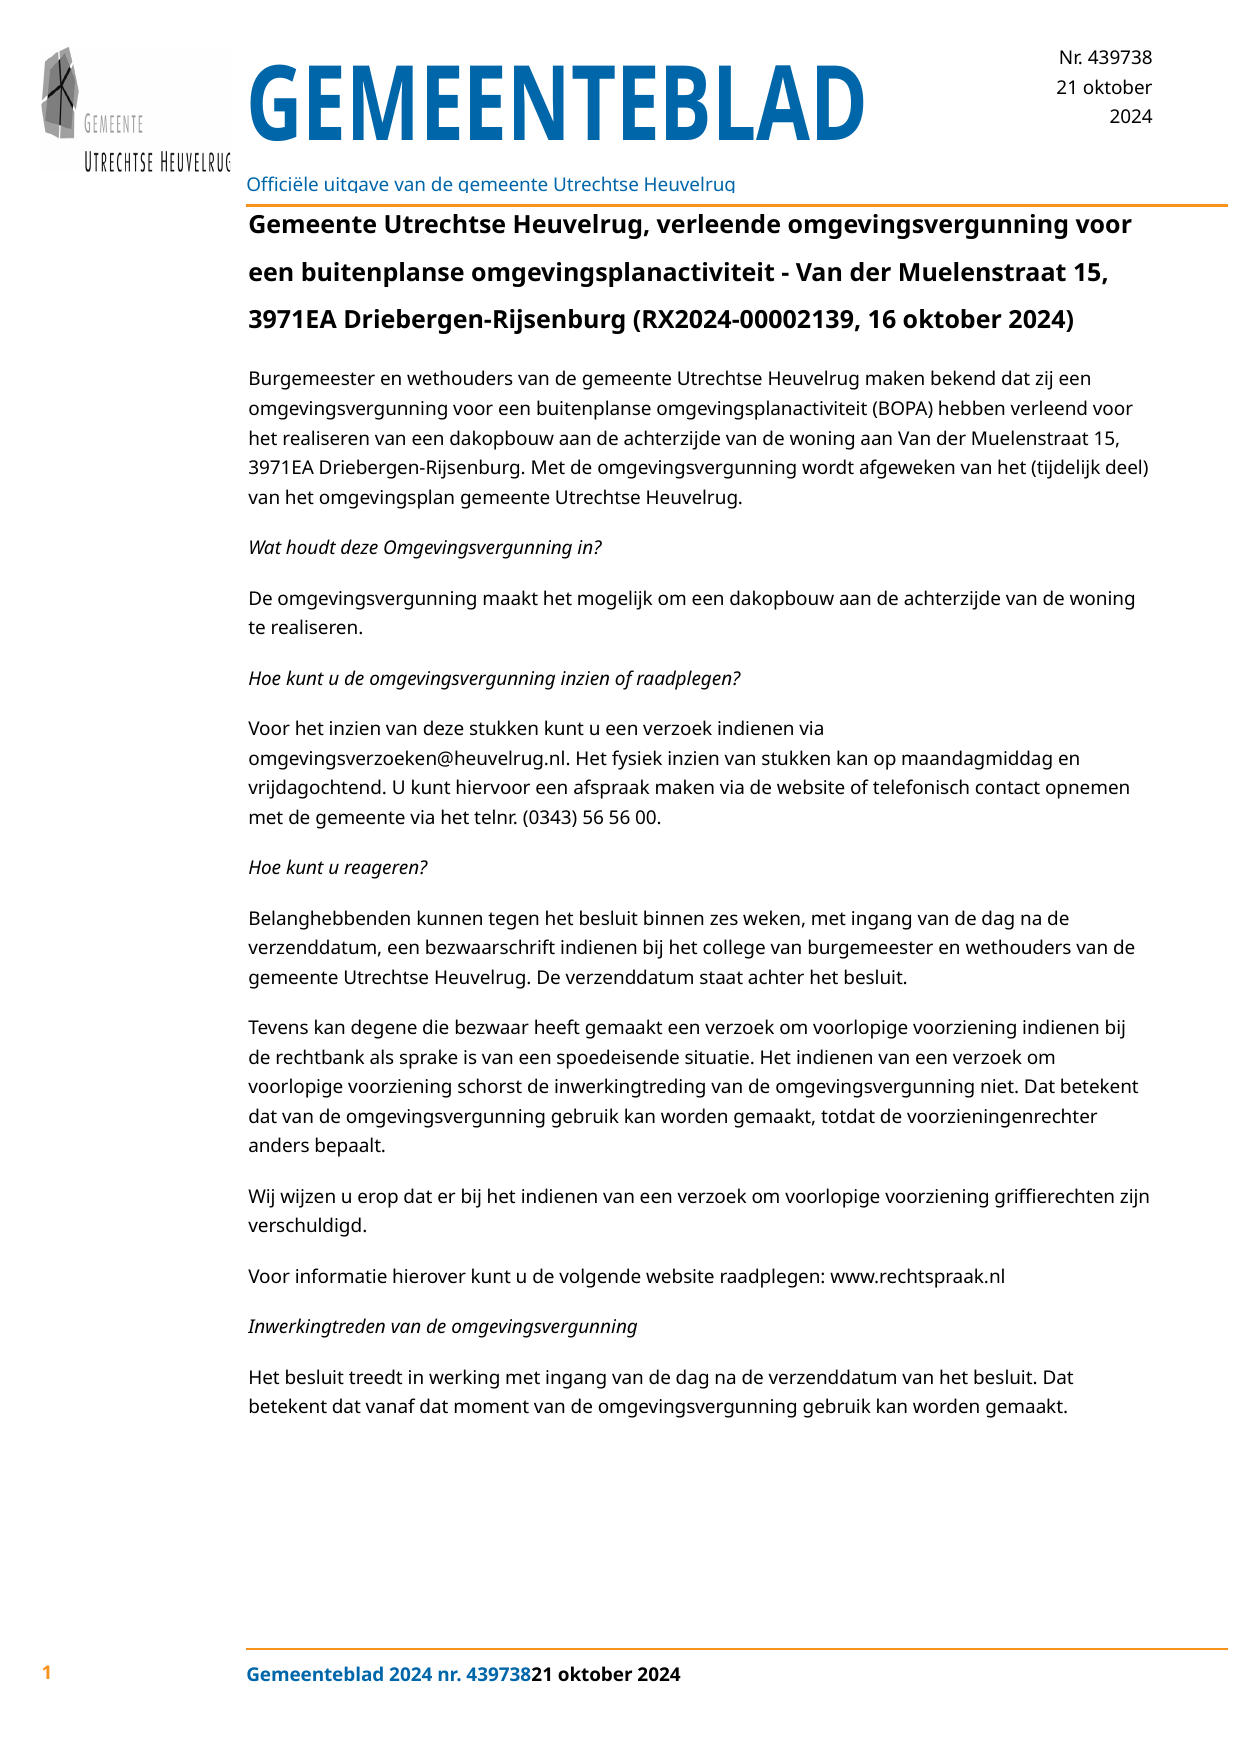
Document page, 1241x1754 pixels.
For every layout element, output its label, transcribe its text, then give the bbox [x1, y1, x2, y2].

text Hoe kunt u de omgevingsvergunning inzien of raadplegen? [248, 665, 1152, 690]
text Gemeente Utrechtse Heuvelrug, verleende omgevingsvergunning voor een buitenplanse omgevingsplanactiviteit - Van der Muelenstraat 15, 3971EA Driebergen-Rijsenburg (RX2024-00002139, 16 oktober 2024) [248, 207, 1152, 336]
text Wij wijzen u erop dat er bij het indienen van een verzoek om voorlopige voorziening griffierechten zijn verschuldigd. [248, 1183, 1152, 1238]
text Belanghebbenden kunnen tegen het besluit binnen zes weken, met ingang van de dag na de verzenddatum, een bezwaarschrift indienen bij het college van burgemeester en wethouders van de gemeente Utrechtse Heuvelrug. De verzenddatum staat achter het besluit. [248, 905, 1152, 989]
picture [41, 47, 231, 172]
text Burgemeester en wethouders van de gemeente Utrechtse Heuvelrug maken bekend dat zij een omgevingsvergunning voor een buitenplanse omgevingsplanactiviteit (BOPA) hebben verleend voor het realiseren van een dakopbouw aan de achterzijde van de woning aan Van der Muelenstraat 15, 3971EA Driebergen-Rijsenburg. Met de omgevingsvergunning wordt afgeweken van het (tijdelijk deel) van het omgevingsplan gemeente Utrechtse Heuvelrug. [248, 366, 1152, 509]
text Voor informatie hierover kunt u de volgende website raadplegen: www.rechtspraak.nl [248, 1263, 1152, 1289]
text Tevens kan degene die bezwaar heeft gemaakt een verzoek om voorlopige voorziening indienen bij de rechtbank als sprake is van een spoedeisende situatie. Het indienen van een verzoek om voorlopige voorziening schorst de inwerkingtreding van de omgevingsvergunning niet. Dat betekent dat van de omgevingsvergunning gebruik kan worden gemaakt, totdat de voorzieningenrechter anders bepaalt. [248, 1014, 1152, 1158]
text Wat houdt deze Omgevingsvergunning in? [248, 534, 1152, 560]
text Hoe kunt u reageren? [248, 854, 1152, 880]
text De omgevingsvergunning maakt het mogelijk om een dakopbouw aan de achterzijde van de woning te realiseren. [248, 585, 1152, 640]
text Inwerkingtreden van de omgevingsvergunning [248, 1313, 1152, 1339]
text Het besluit treedt in werking met ingang van de dag na de verzenddatum van het besluit. Dat betekent dat vanaf dat moment van de omgevingsvergunning gebruik kan worden gemaakt. [248, 1364, 1152, 1419]
text Voor het inzien van deze stukken kunt u een verzoek indienen via omgevingsverzoeken@heuvelrug.nl. Het fysiek inzien van stukken kan op maandagmiddag en vrijdagochtend. U kunt hiervoor een afspraak maken via de website of telefonisch contact opnemen met de gemeente via het telnr. (0343) 56 56 00. [248, 715, 1152, 829]
